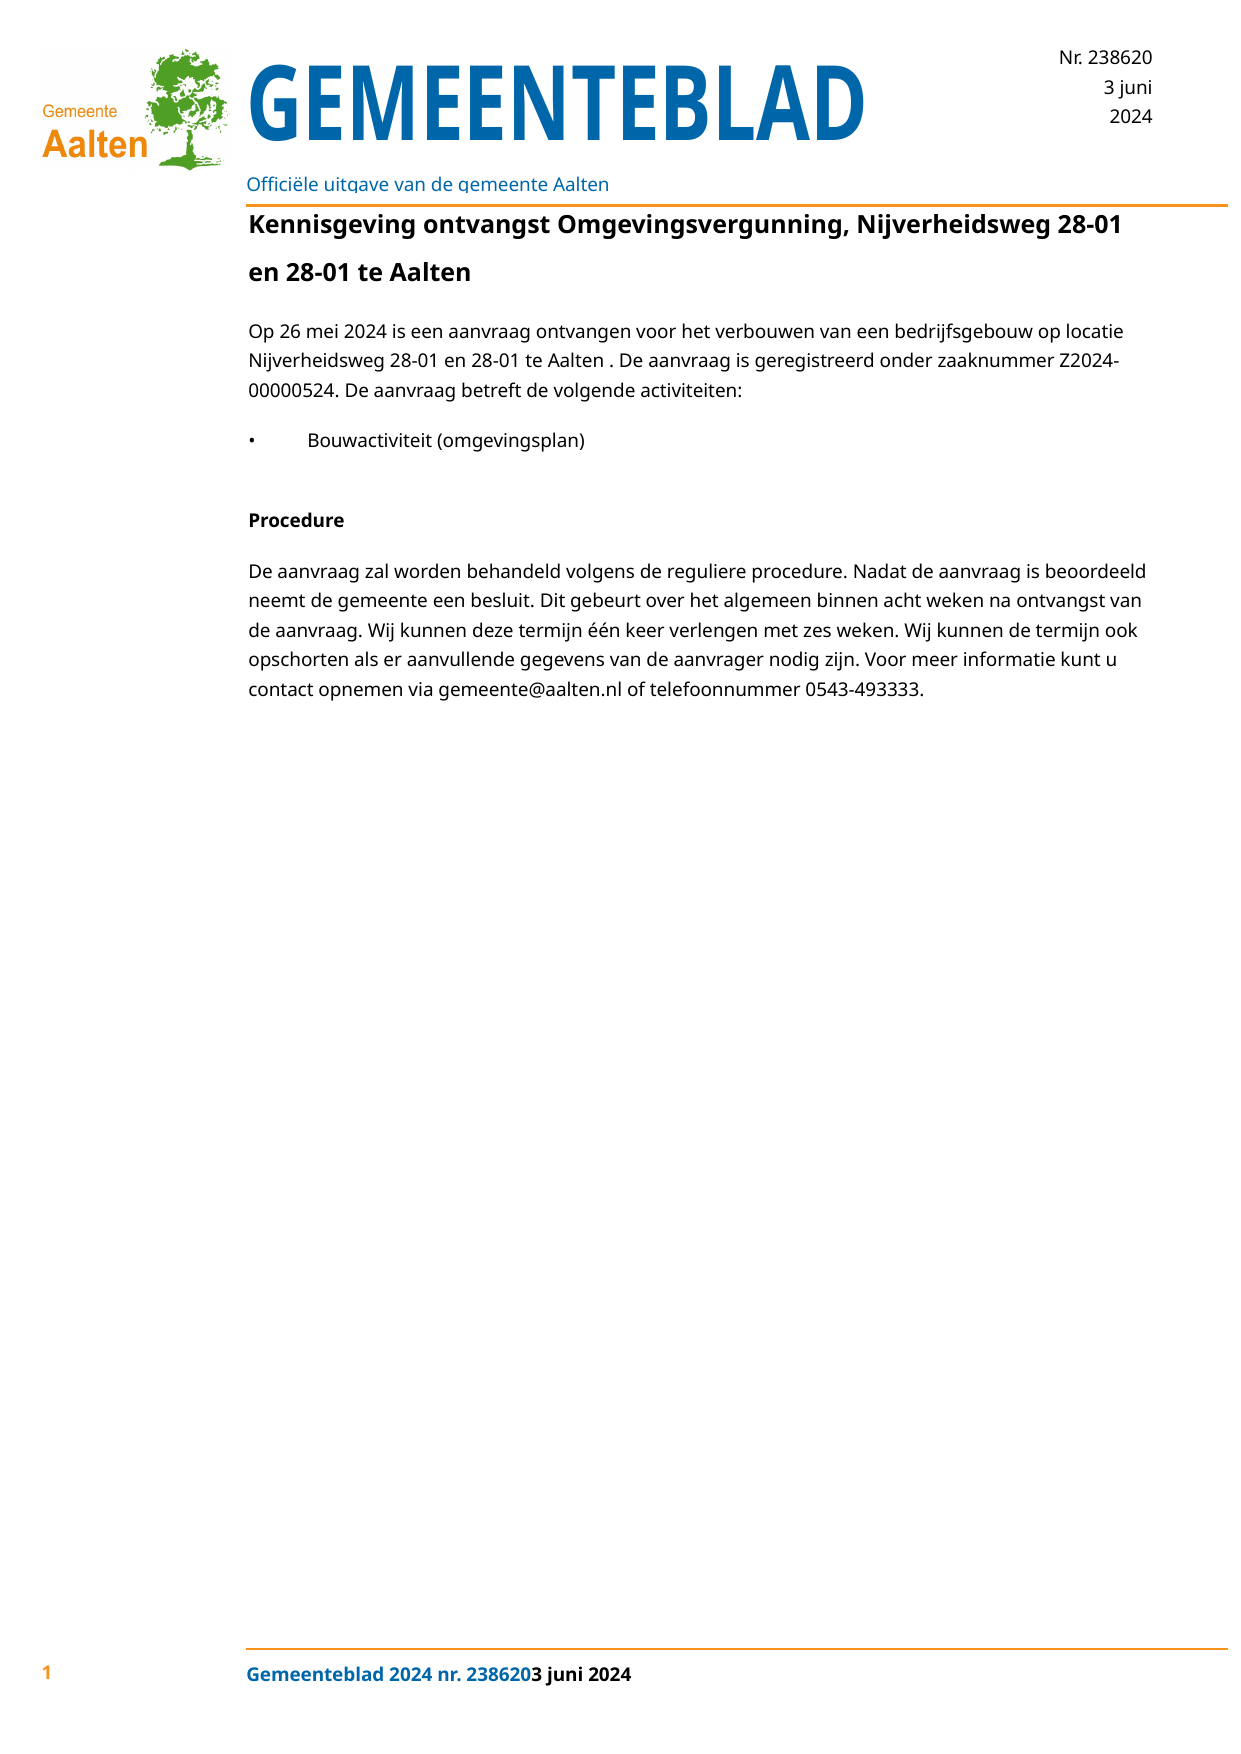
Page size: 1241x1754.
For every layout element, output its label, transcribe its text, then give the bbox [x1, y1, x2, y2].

text Kennisgeving ontvangst Omgevingsvergunning, Nijverheidsweg 28-01 en 28-01 te Aalten [248, 207, 1152, 288]
text Procedure [248, 507, 1152, 533]
text Op 26 mei 2024 is een aanvraag ontvangen voor het verbouwen van een bedrijfsgebouw op locatie Nijverheidsweg 28-01 en 28-01 te Aalten . De aanvraag is geregistreerd onder zaaknummer Z2024-00000524. De aanvraag betreft de volgende activiteiten: [248, 318, 1152, 403]
picture [41, 47, 231, 172]
text De aanvraag zal worden behandeld volgens de reguliere procedure. Nadat de aanvraag is beoordeeld neemt de gemeente een besluit. Dit gebeurt over het algemeen binnen acht weken na ontvangst van de aanvraag. Wij kunnen deze termijn één keer verlengen met zes weken. Wij kunnen de termijn ook opschorten als er aanvullende gegevens van de aanvrager nodig zijn. Voor meer informatie kunt u contact opnemen via gemeente@aalten.nl of telefoonnummer 0543-493333. [248, 558, 1152, 702]
list Bouwactiviteit (omgevingsplan) [248, 427, 1152, 453]
